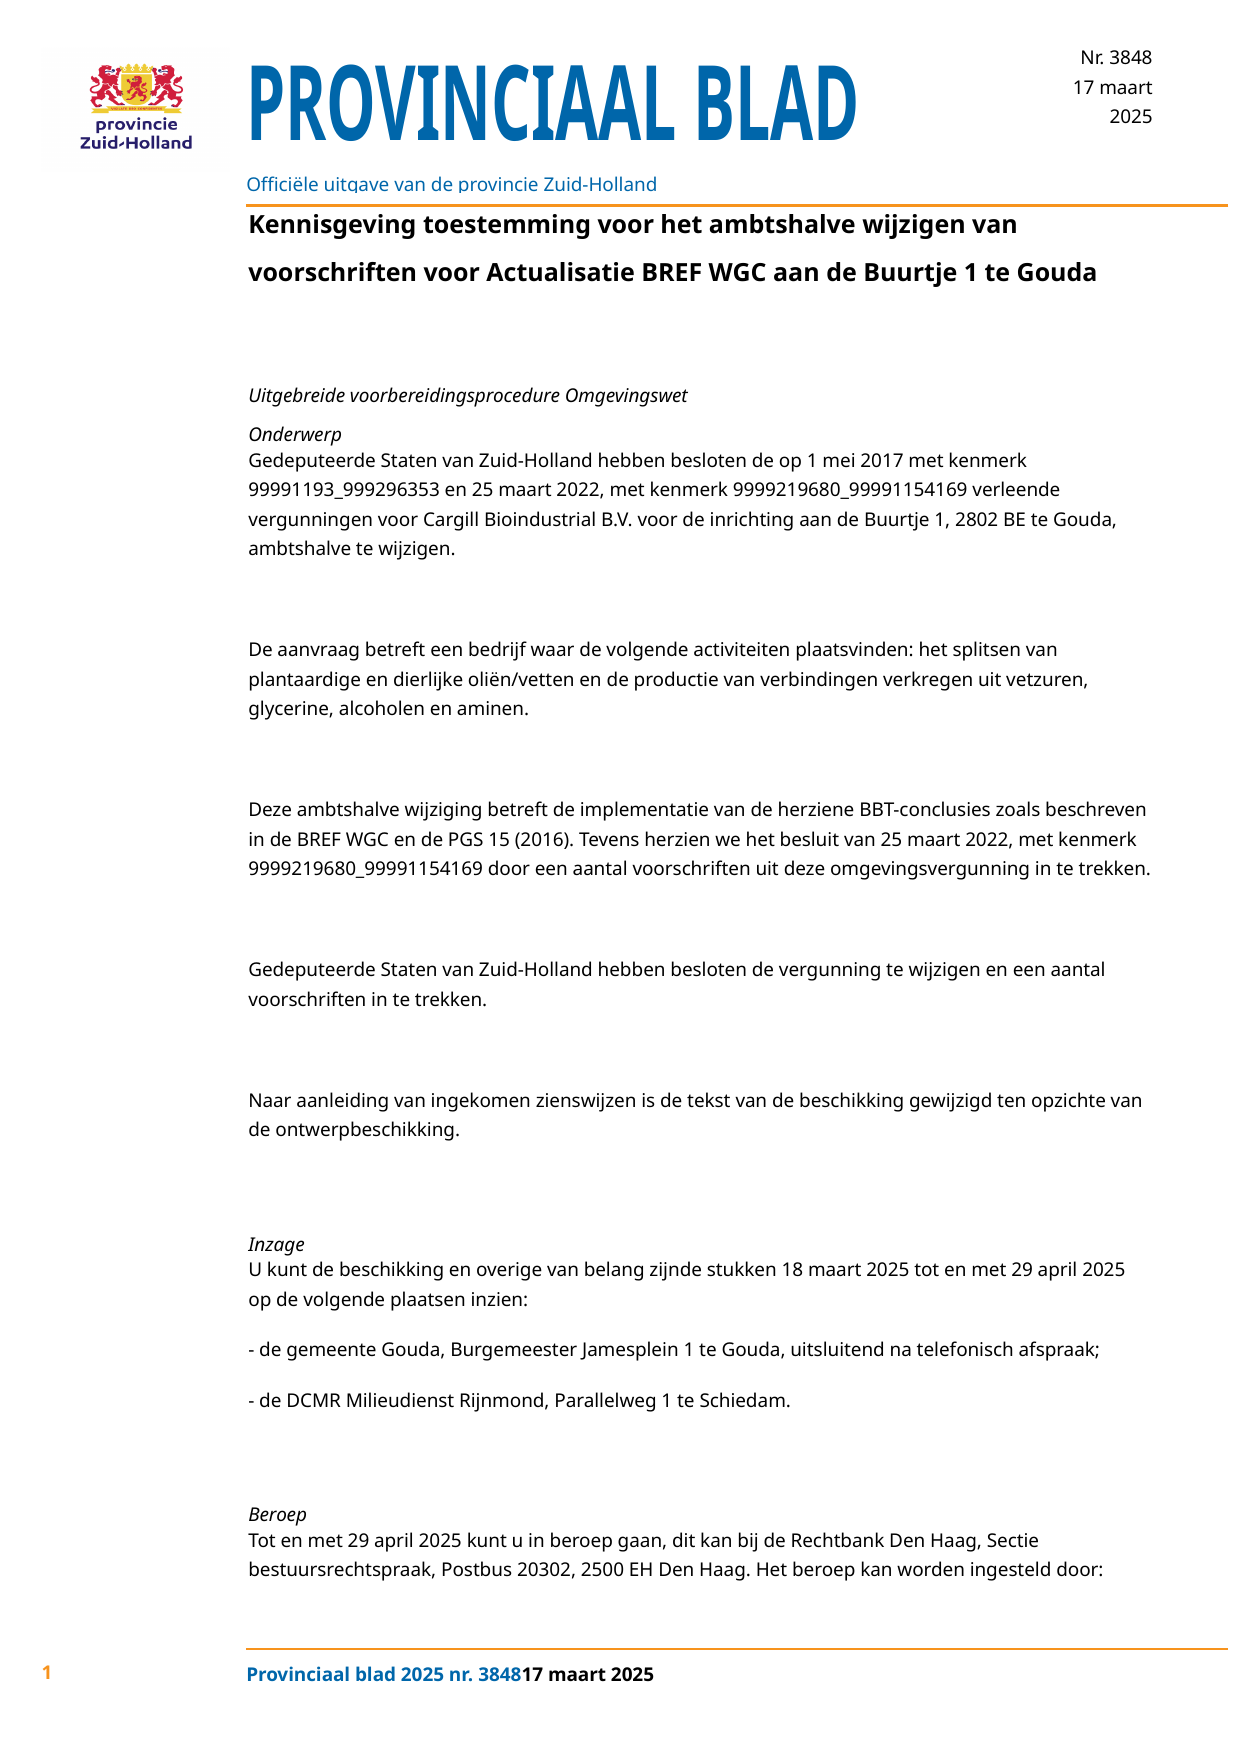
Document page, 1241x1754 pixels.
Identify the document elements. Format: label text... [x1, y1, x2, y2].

text Inzage [248, 1231, 1152, 1257]
text Kennisgeving toestemming voor het ambtshalve wijzigen van voorschriften voor Actualisatie BREF WGC aan de Buurtje 1 te Gouda [248, 207, 1152, 288]
text Onderwerp [248, 421, 1152, 447]
text U kunt de beschikking en overige van belang zijnde stukken 18 maart 2025 tot en met 29 april 2025 op de volgende plaatsen inzien: [248, 1257, 1152, 1312]
text - de DCMR Milieudienst Rijnmond, Parallelweg 1 te Schiedam. [248, 1387, 1152, 1413]
text Gedeputeerde Staten van Zuid-Holland hebben besloten de op 1 mei 2017 met kenmerk 99991193_999296353 en 25 maart 2022, met kenmerk 9999219680_99991154169 verleende vergunningen voor Cargill Bioindustrial B.V. voor de inrichting aan de Buurtje 1, 2802 BE te Gouda, ambtshalve te wijzigen. [248, 447, 1152, 561]
text - de gemeente Gouda, Burgemeester Jamesplein 1 te Gouda, uitsluitend na telefonisch afspraak; [248, 1337, 1152, 1362]
text Uitgebreide voorbereidingsprocedure Omgevingswet [248, 382, 1152, 408]
text De aanvraag betreft een bedrijf waar de volgende activiteiten plaatsvinden: het splitsen van plantaardige en dierlijke oliën/vetten en de productie van verbindingen verkregen uit vetzuren, glycerine, alcoholen en aminen. [248, 636, 1152, 721]
text Tot en met 29 april 2025 kunt u in beroep gaan, dit kan bij de Rechtbank Den Haag, Sectie bestuursrechtspraak, Postbus 20302, 2500 EH Den Haag. Het beroep kan worden ingesteld door: [248, 1527, 1152, 1582]
text Naar aanleiding van ingekomen zienswijzen is de tekst van de beschikking gewijzigd ten opzichte van de ontwerpbeschikking. [248, 1087, 1152, 1142]
text Beroep [248, 1501, 1152, 1527]
text Deze ambtshalve wijziging betreft de implementatie van de herziene BBT-conclusies zoals beschreven in de BREF WGC en de PGS 15 (2016). Tevens herzien we het besluit van 25 maart 2022, met kenmerk 9999219680_99991154169 door een aantal voorschriften uit deze omgevingsvergunning in te trekken. [248, 796, 1152, 881]
picture [41, 47, 231, 172]
text Gedeputeerde Staten van Zuid-Holland hebben besloten de vergunning te wijzigen en een aantal voorschriften in te trekken. [248, 956, 1152, 1012]
